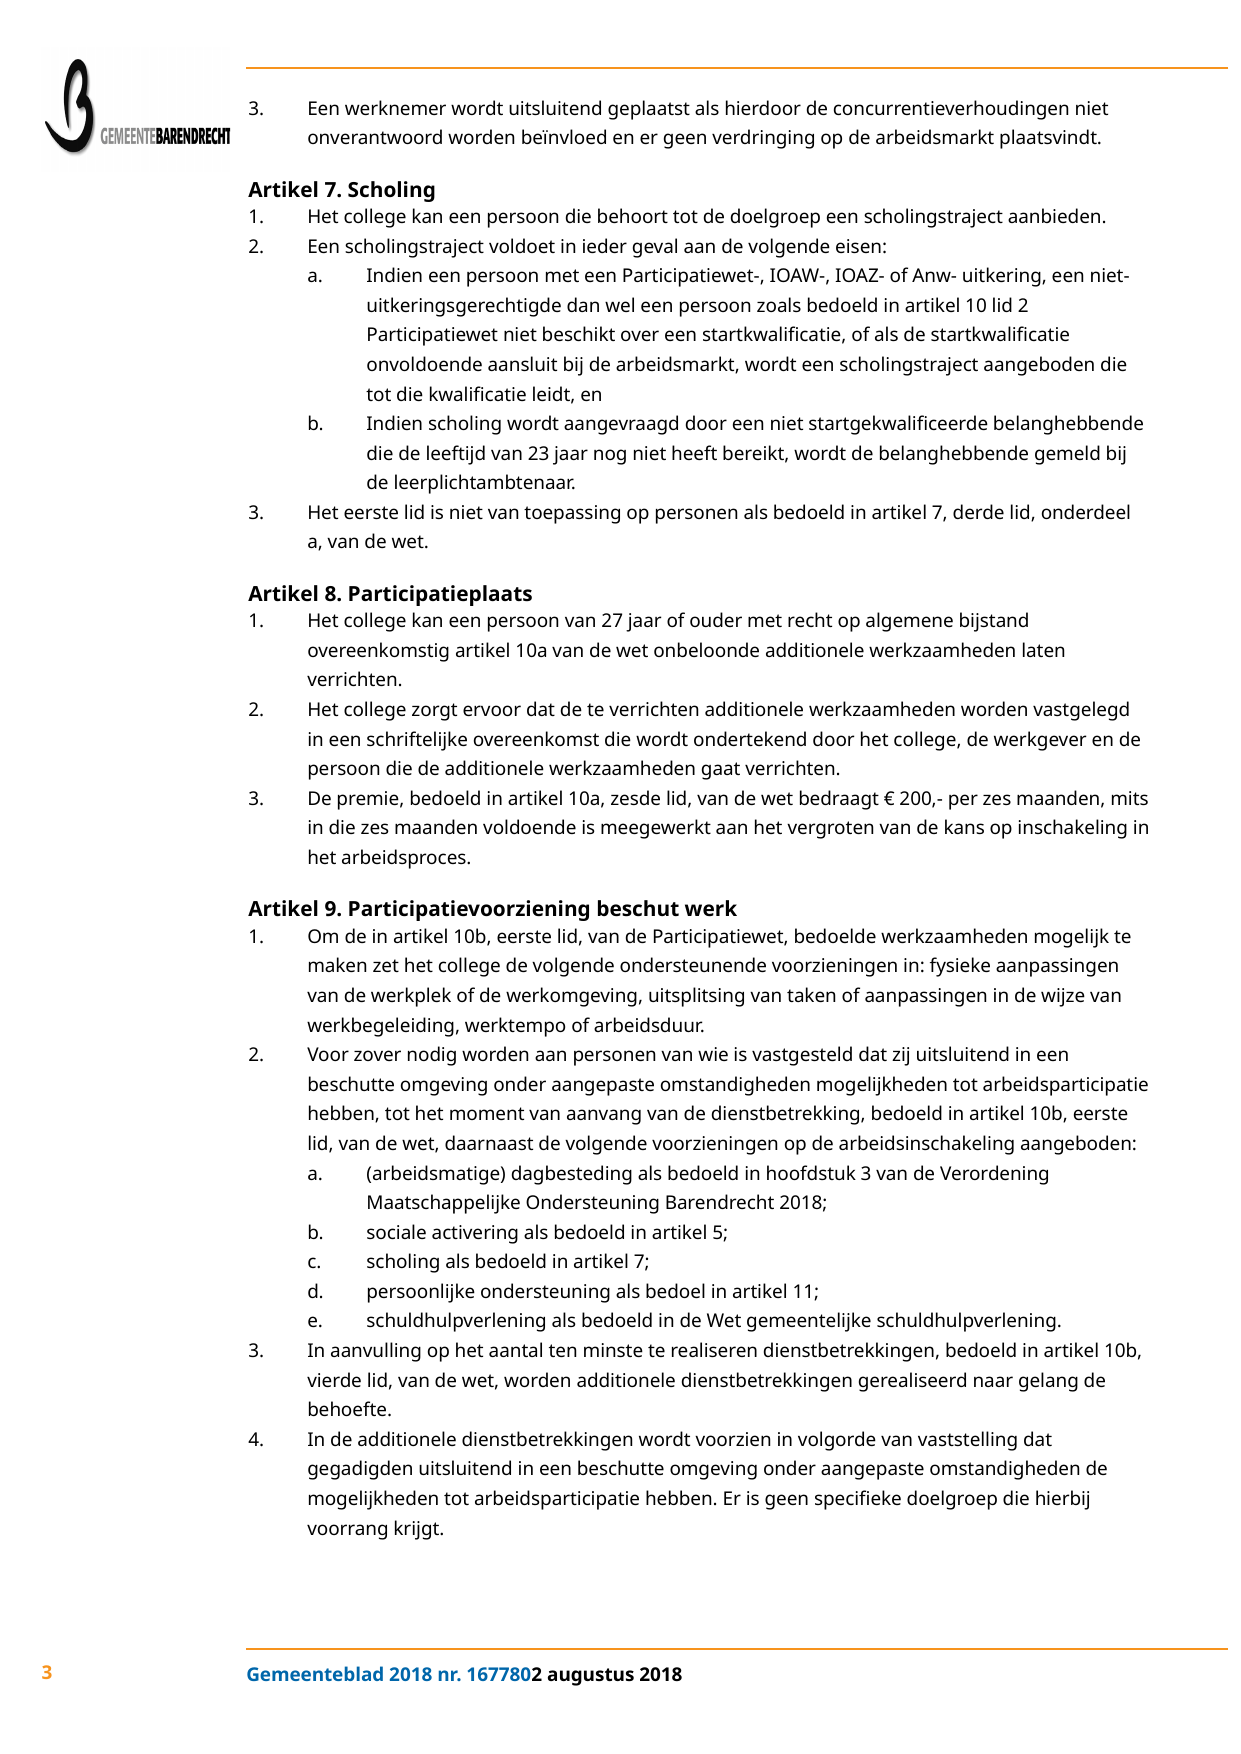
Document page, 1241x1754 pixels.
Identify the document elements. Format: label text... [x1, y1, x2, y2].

list scholing als bedoeld in artikel 7; [307, 1248, 1152, 1274]
list Indien scholing wordt aangevraagd door een niet startgekwalificeerde belanghebbende die de leeftijd van 23 jaar nog niet heeft bereikt, wordt de belanghebbende gemeld bij de leerplichtambtenaar. [307, 410, 1152, 495]
text Artikel 7. Scholing [248, 175, 1152, 203]
list Een werknemer wordt uitsluitend geplaatst als hierdoor de concurrentieverhoudingen niet onverantwoord worden beïnvloed en er geen verdringing op de arbeidsmarkt plaatsvindt. [248, 95, 1152, 150]
text Artikel 8. Participatieplaats [248, 579, 1152, 607]
list Het college kan een persoon van 27 jaar of ouder met recht op algemene bijstand overeenkomstig artikel 10a van de wet onbeloonde additionele werkzaamheden laten verrichten. [248, 607, 1152, 692]
list In de additionele dienstbetrekkingen wordt voorzien in volgorde van vaststelling dat gegadigden uitsluitend in een beschutte omgeving onder aangepaste omstandigheden de mogelijkheden tot arbeidsparticipatie hebben. Er is geen specifieke doelgroep die hierbij voorrang krijgt. [248, 1426, 1152, 1540]
list In aanvulling op het aantal ten minste te realiseren dienstbetrekkingen, bedoeld in artikel 10b, vierde lid, van de wet, worden additionele dienstbetrekkingen gerealiseerd naar gelang de behoefte. [248, 1337, 1152, 1422]
list De premie, bedoeld in artikel 10a, zesde lid, van de wet bedraagt € 200,- per zes maanden, mits in die zes maanden voldoende is meegewerkt aan het vergroten van de kans op inschakeling in het arbeidsproces. [248, 785, 1152, 870]
list sociale activering als bedoeld in artikel 5; [307, 1219, 1152, 1244]
list Om de in artikel 10b, eerste lid, van de Participatiewet, bedoelde werkzaamheden mogelijk te maken zet het college de volgende ondersteunende voorzieningen in: fysieke aanpassingen van de werkplek of de werkomgeving, uitsplitsing van taken of aanpassingen in de wijze van werkbegeleiding, werktempo of arbeidsduur. [248, 923, 1152, 1037]
picture [41, 47, 231, 172]
text Artikel 9. Participatievoorziening beschut werk [248, 894, 1152, 923]
list Indien een persoon met een Participatiewet-, IOAW-, IOAZ- of Anw- uitkering, een niet-uitkeringsgerechtigde dan wel een persoon zoals bedoeld in artikel 10 lid 2 Participatiewet niet beschikt over een startkwalificatie, of als de startkwalificatie onvoldoende aansluit bij de arbeidsmarkt, wordt een scholingstraject aangeboden die tot die kwalificatie leidt, en [307, 262, 1152, 406]
list Het college kan een persoon die behoort tot de doelgroep een scholingstraject aanbieden. [248, 203, 1152, 229]
list Een scholingstraject voldoet in ieder geval aan de volgende eisen: [248, 233, 1152, 258]
list (arbeidsmatige) dagbesteding als bedoeld in hoofdstuk 3 van de Verordening Maatschappelijke Ondersteuning Barendrecht 2018; [307, 1160, 1152, 1215]
list Voor zover nodig worden aan personen van wie is vastgesteld dat zij uitsluitend in een beschutte omgeving onder aangepaste omstandigheden mogelijkheden tot arbeidsparticipatie hebben, tot het moment van aanvang van de dienstbetrekking, bedoeld in artikel 10b, eerste lid, van de wet, daarnaast de volgende voorzieningen op de arbeidsinschakeling aangeboden: [248, 1041, 1152, 1156]
list Het eerste lid is niet van toepassing op personen als bedoeld in artikel 7, derde lid, onderdeel a, van de wet. [248, 499, 1152, 554]
list persoonlijke ondersteuning als bedoel in artikel 11; [307, 1278, 1152, 1304]
list Het college zorgt ervoor dat de te verrichten additionele werkzaamheden worden vastgelegd in een schriftelijke overeenkomst die wordt ondertekend door het college, de werkgever en de persoon die de additionele werkzaamheden gaat verrichten. [248, 696, 1152, 781]
list schuldhulpverlening als bedoeld in de Wet gemeentelijke schuldhulpverlening. [307, 1308, 1152, 1333]
